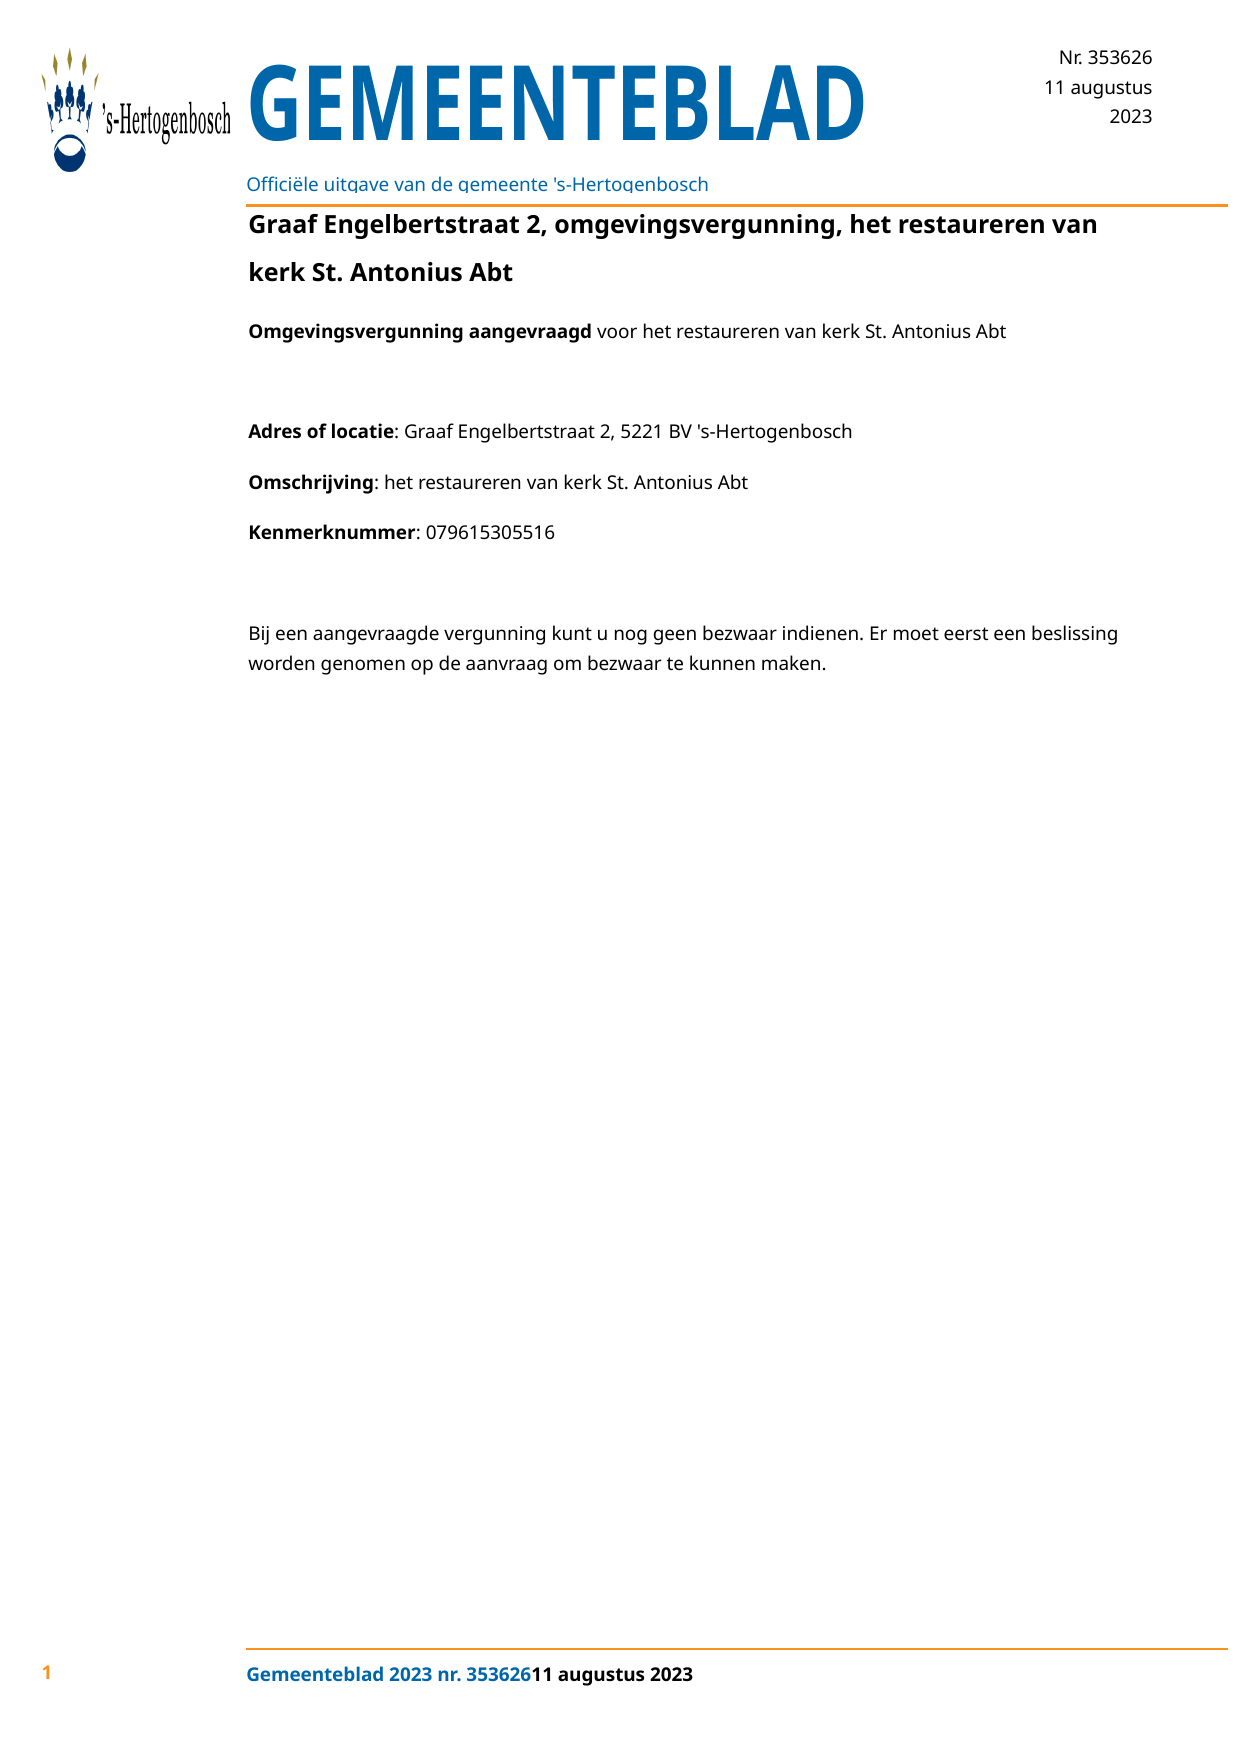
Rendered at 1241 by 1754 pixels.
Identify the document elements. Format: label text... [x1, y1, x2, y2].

text Adres of locatie: Graaf Engelbertstraat 2, 5221 BV 's-Hertogenbosch [248, 419, 1152, 444]
text Omschrijving: het restaureren van kerk St. Antonius Abt [248, 469, 1152, 495]
text Omgevingsvergunning aangevraagd voor het restaureren van kerk St. Antonius Abt [248, 318, 1152, 344]
text Bij een aangevraagde vergunning kunt u nog geen bezwaar indienen. Er moet eerst een beslissing worden genomen op de aanvraag om bezwaar te kunnen maken. [248, 620, 1152, 676]
text Kenmerknummer: 079615305516 [248, 519, 1152, 545]
text Graaf Engelbertstraat 2, omgevingsvergunning, het restaureren van kerk St. Antonius Abt [248, 207, 1152, 288]
picture [41, 47, 231, 172]
